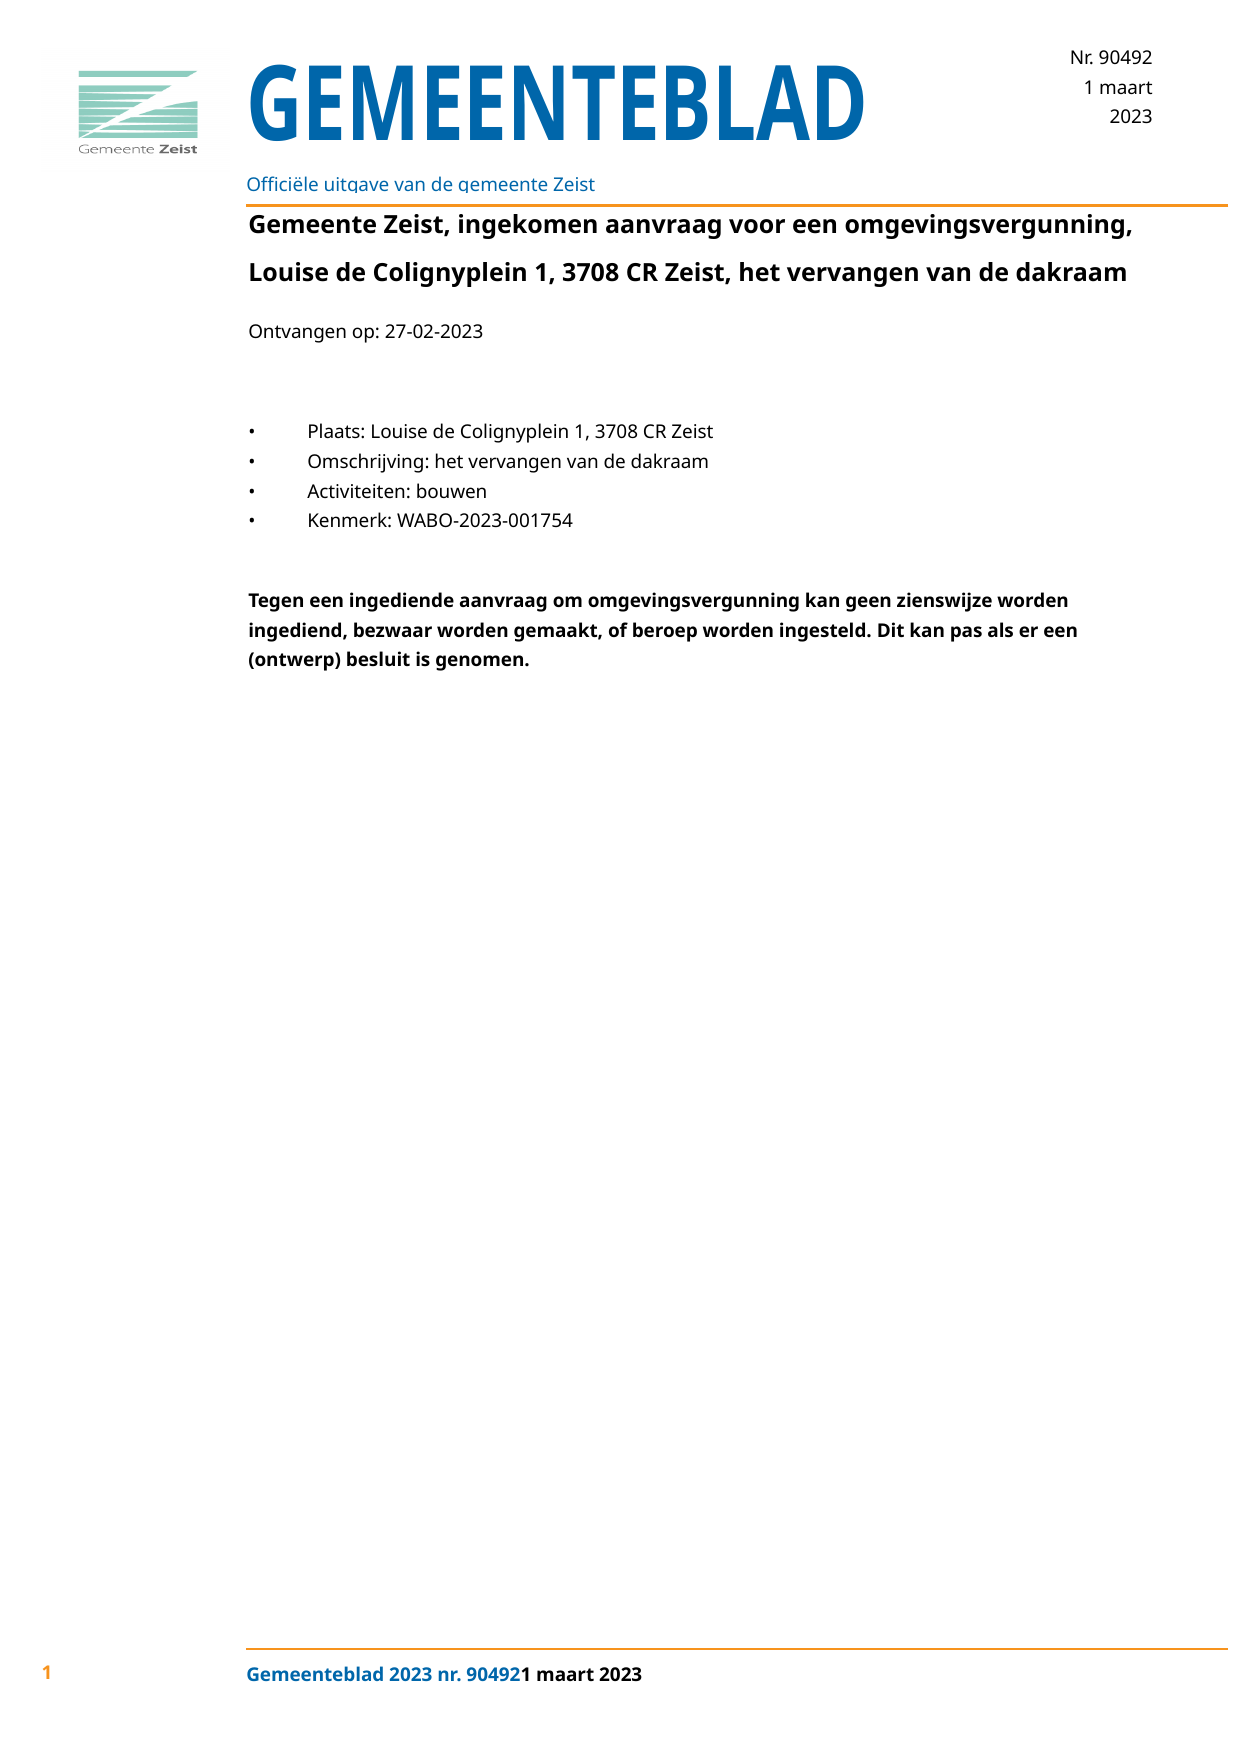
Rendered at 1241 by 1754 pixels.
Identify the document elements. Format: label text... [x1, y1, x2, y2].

list Kenmerk: WABO-2023-001754 [248, 507, 1152, 533]
text Ontvangen op: 27-02-2023 [248, 318, 1152, 344]
list Activiteiten: bouwen [248, 478, 1152, 504]
text Tegen een ingediende aanvraag om omgevingsvergunning kan geen zienswijze worden ingediend, bezwaar worden gemaakt, of beroep worden ingesteld. Dit kan pas als er een (ontwerp) besluit is genomen. [248, 587, 1152, 672]
text Gemeente Zeist, ingekomen aanvraag voor een omgevingsvergunning, Louise de Colignyplein 1, 3708 CR Zeist, het vervangen van de dakraam [248, 207, 1152, 288]
picture [41, 47, 231, 172]
list Plaats: Louise de Colignyplein 1, 3708 CR Zeist [248, 419, 1152, 444]
list Omschrijving: het vervangen van de dakraam [248, 448, 1152, 474]
